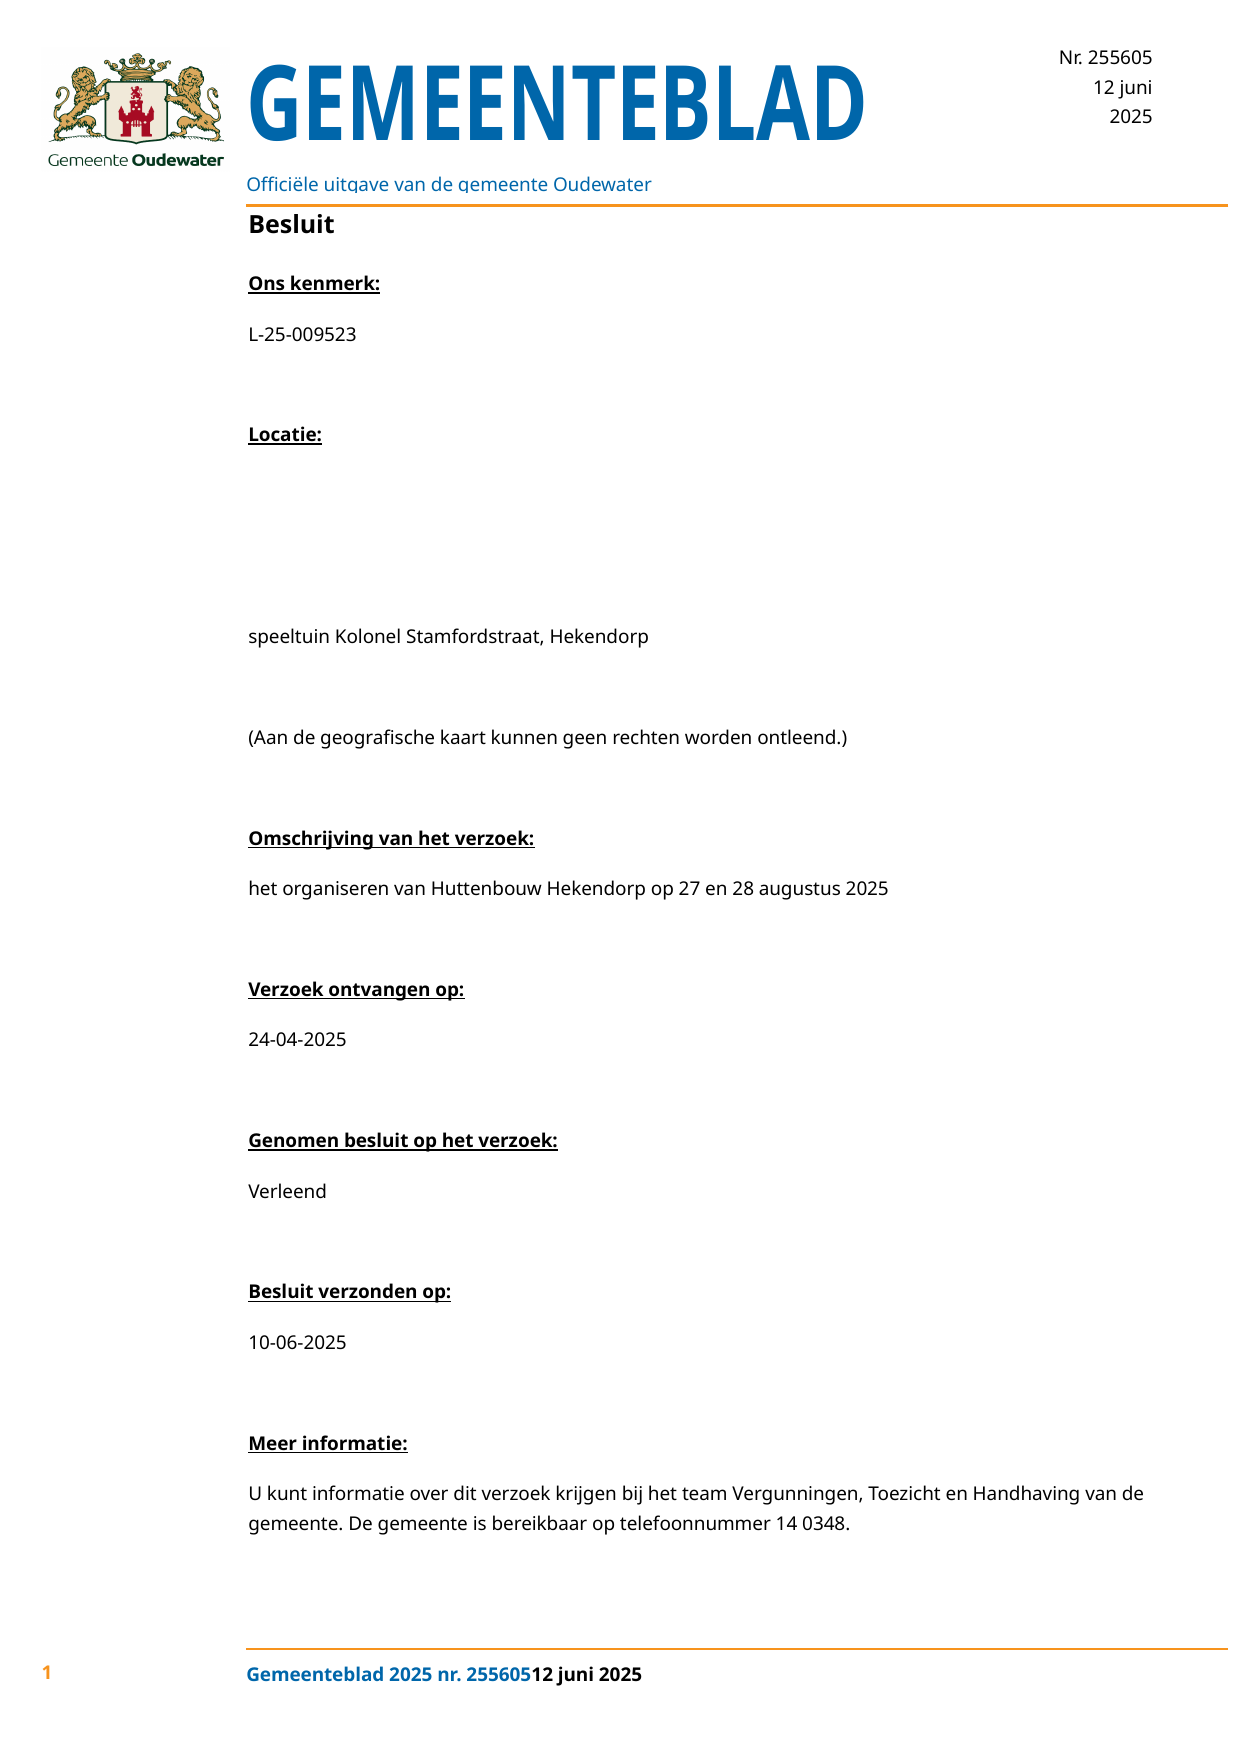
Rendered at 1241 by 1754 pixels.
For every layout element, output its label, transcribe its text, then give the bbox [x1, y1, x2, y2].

text Besluit [248, 207, 1152, 241]
text Verzoek ontvangen op: [248, 976, 1152, 1002]
text speeltuin Kolonel Stamfordstraat, Hekendorp [248, 623, 1152, 649]
text 10-06-2025 [248, 1329, 1152, 1355]
text Besluit verzonden op: [248, 1279, 1152, 1304]
text U kunt informatie over dit verzoek krijgen bij het team Vergunningen, Toezicht en Handhaving van de gemeente. De gemeente is bereikbaar op telefoonnummer 14 0348. [248, 1480, 1152, 1536]
text Omschrijving van het verzoek: [248, 825, 1152, 851]
text 24-04-2025 [248, 1027, 1152, 1052]
picture [41, 47, 231, 172]
text Verleend [248, 1178, 1152, 1203]
text Meer informatie: [248, 1430, 1152, 1456]
text L-25-009523 [248, 321, 1152, 346]
text Locatie: [248, 422, 1152, 447]
text Genomen besluit op het verzoek: [248, 1127, 1152, 1153]
text Ons kenmerk: [248, 270, 1152, 296]
text (Aan de geografische kaart kunnen geen rechten worden ontleend.) [248, 724, 1152, 750]
text het organiseren van Huttenbouw Hekendorp op 27 en 28 augustus 2025 [248, 875, 1152, 901]
